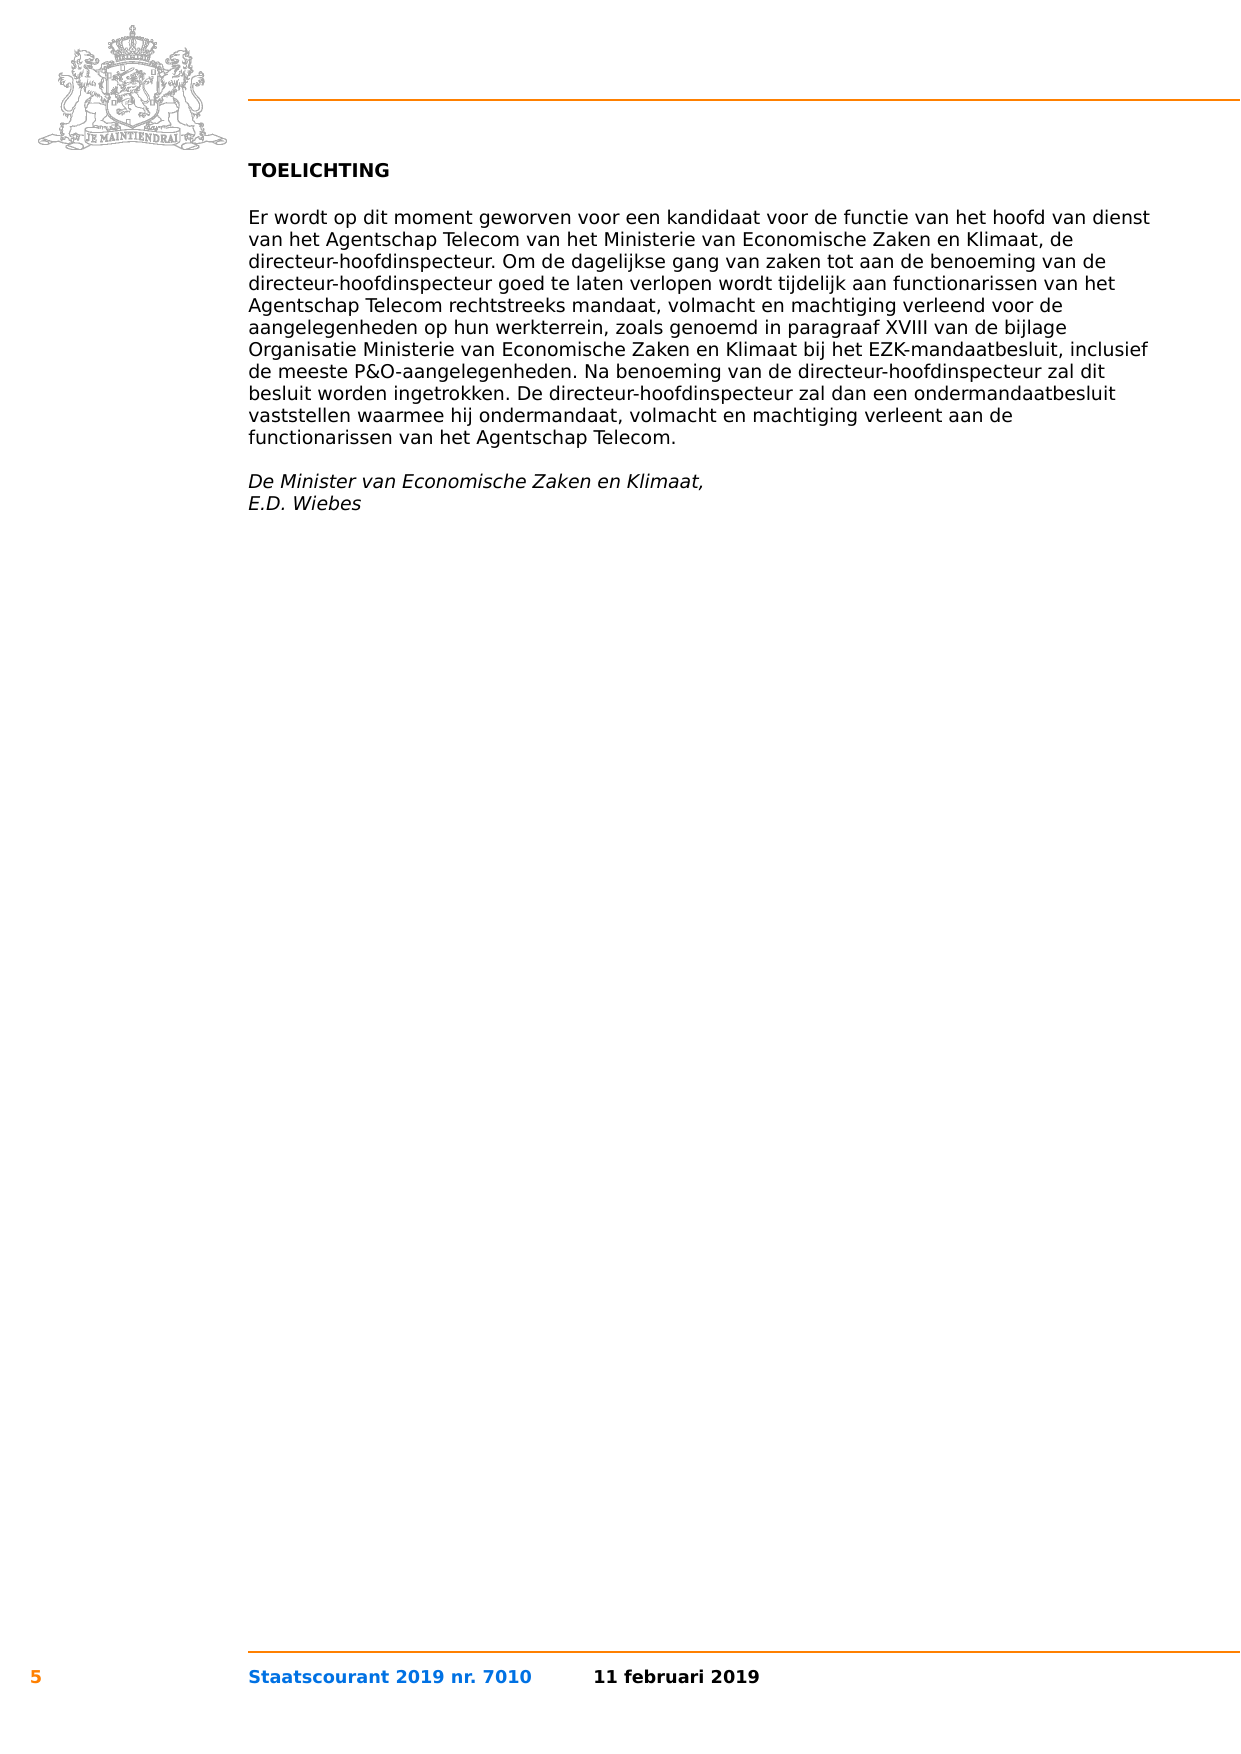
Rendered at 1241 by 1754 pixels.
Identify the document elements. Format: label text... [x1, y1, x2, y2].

subtitle TOELICHTING [248, 160, 1163, 182]
picture [38, 25, 227, 150]
text De Minister van Economische Zaken en Klimaat, E.D. Wiebes [248, 471, 1163, 514]
text Er wordt op dit moment geworven voor een kandidaat voor de functie van het hoofd van dienst van het Agentschap Telecom van het Ministerie van Economische Zaken en Klimaat, de directeur-hoofdinspecteur. Om de dagelijkse gang van zaken tot aan de benoeming van de directeur-hoofdinspecteur goed te laten verlopen wordt tijdelijk aan functionarissen van het Agentschap Telecom rechtstreeks mandaat, volmacht en machtiging verleend voor de aangelegenheden op hun werkterrein, zoals genoemd in paragraaf XVIII van de bijlage Organisatie Ministerie van Economische Zaken en Klimaat bij het EZK-mandaatbesluit, inclusief de meeste P&O-aangelegenheden. Na benoeming van de directeur-hoofdinspecteur zal dit besluit worden ingetrokken. De directeur-hoofdinspecteur zal dan een ondermandaatbesluit vaststellen waarmee hij ondermandaat, volmacht en machtiging verleent aan de functionarissen van het Agentschap Telecom. [248, 207, 1163, 449]
